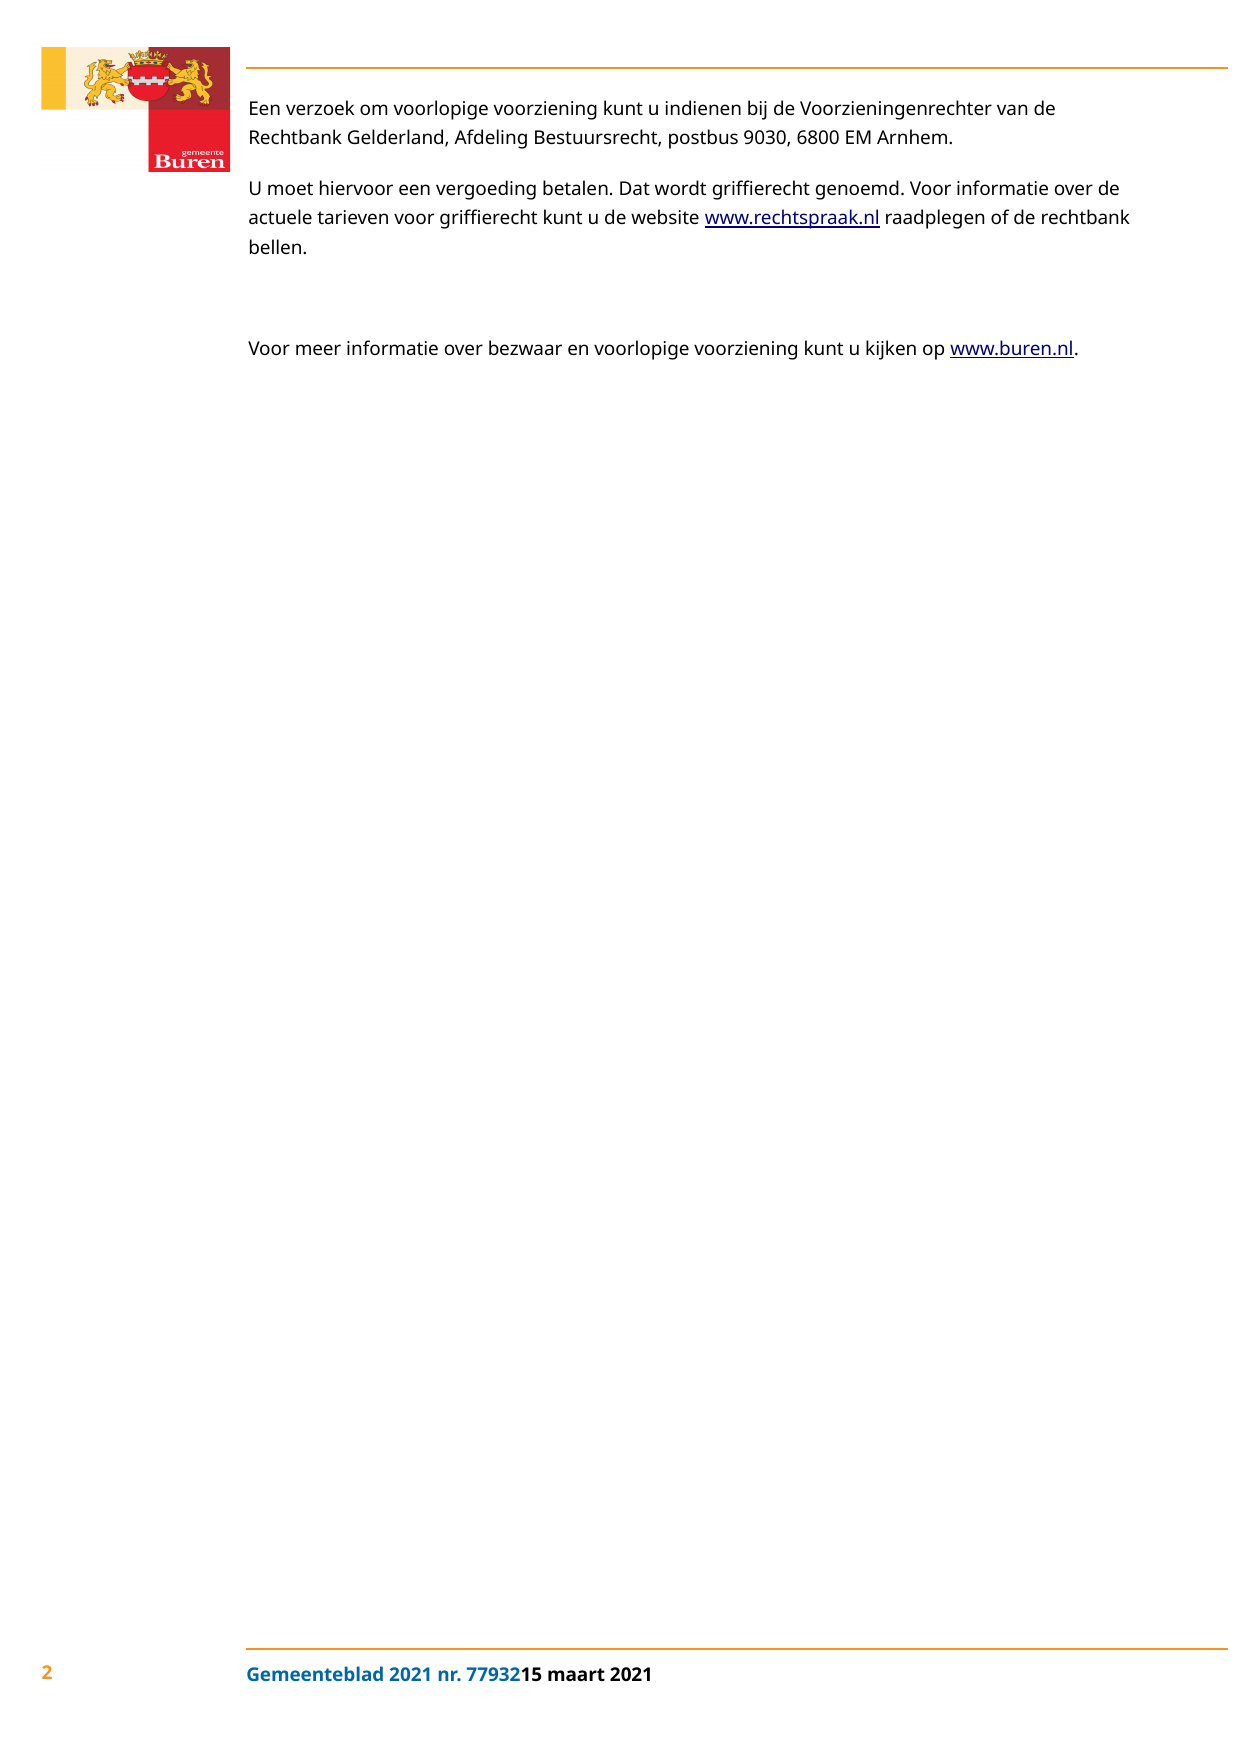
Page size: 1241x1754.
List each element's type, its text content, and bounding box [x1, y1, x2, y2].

text Een verzoek om voorlopige voorziening kunt u indienen bij de Voorzieningenrechter van de Rechtbank Gelderland, Afdeling Bestuursrecht, postbus 9030, 6800 EM Arnhem. [248, 95, 1152, 150]
text U moet hiervoor een vergoeding betalen. Dat wordt griffierecht genoemd. Voor informatie over de actuele tarieven voor griffierecht kunt u de website www.rechtspraak.nl raadplegen of de rechtbank bellen. [248, 175, 1152, 260]
text Voor meer informatie over bezwaar en voorlopige voorziening kunt u kijken op www.buren.nl. [248, 335, 1152, 361]
picture [41, 47, 231, 172]
